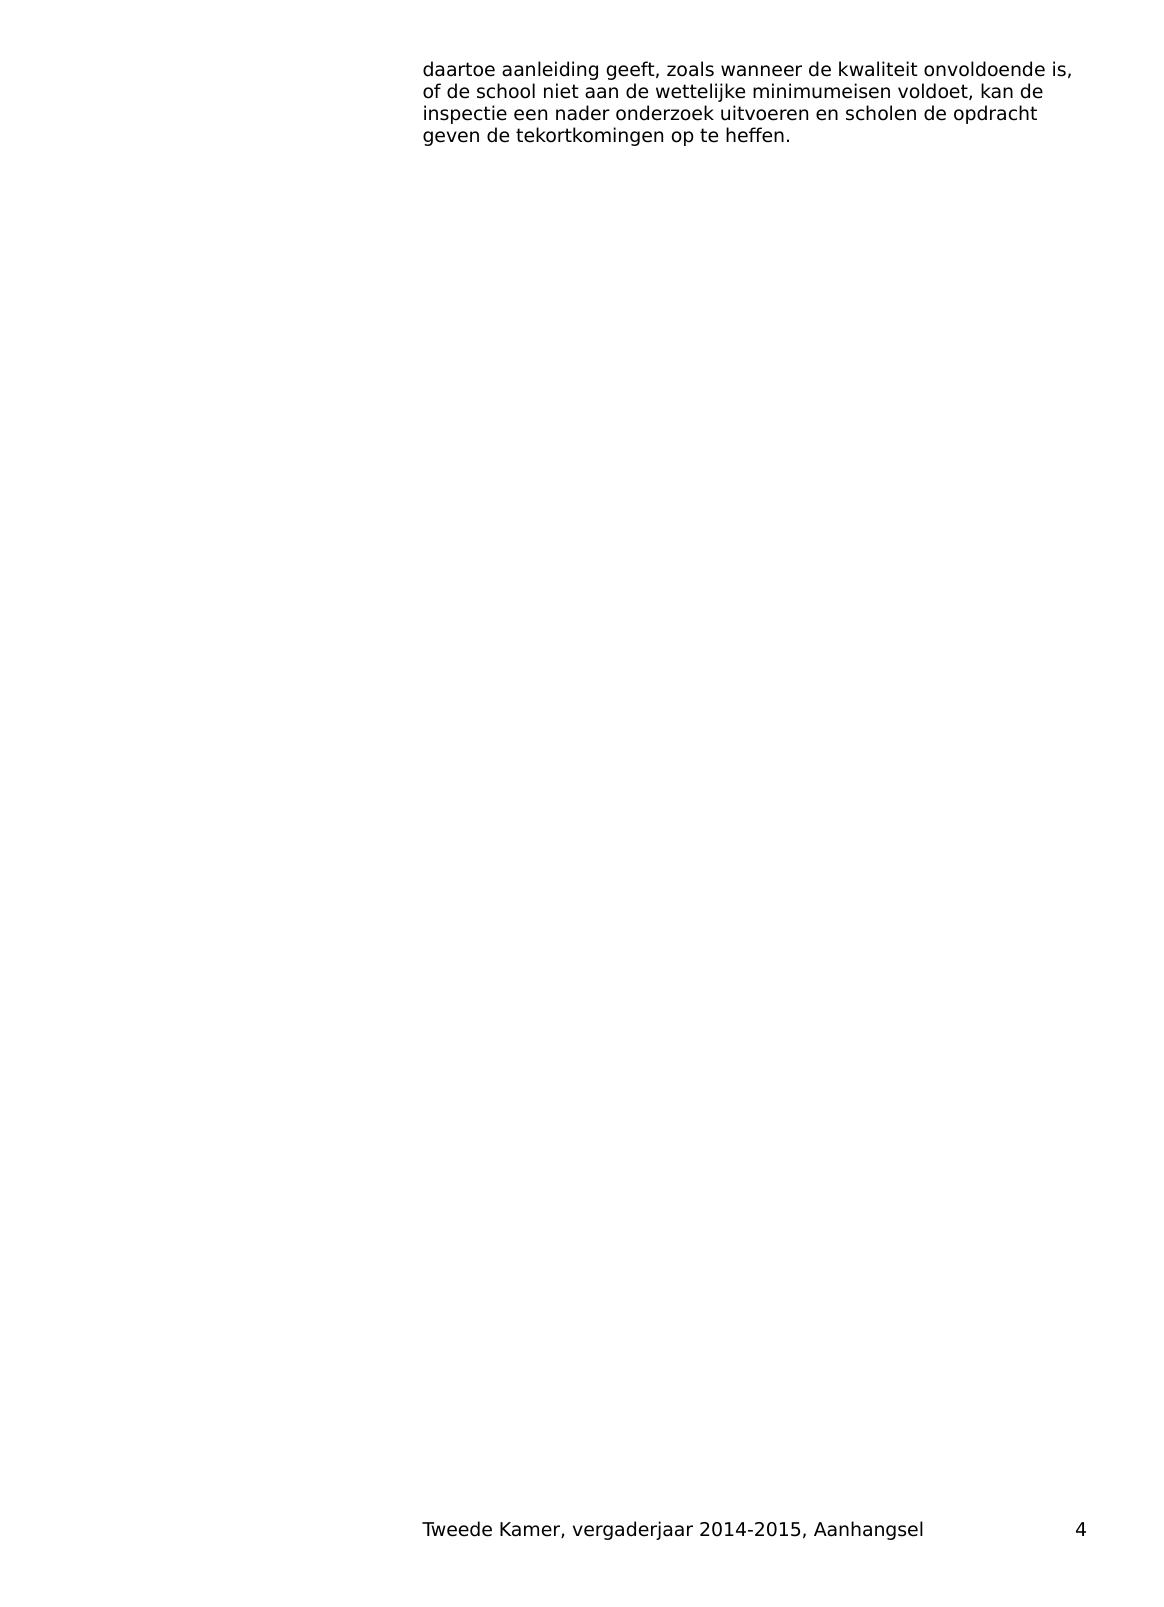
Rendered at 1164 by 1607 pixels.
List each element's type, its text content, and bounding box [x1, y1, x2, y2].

text daartoe aanleiding geeft, zoals wanneer de kwaliteit onvoldoende is, of de school niet aan de wettelijke minimumeisen voldoet, kan de inspectie een nader onderzoek uitvoeren en scholen de opdracht geven de tekortkomingen op te heffen. [422, 59, 1087, 147]
